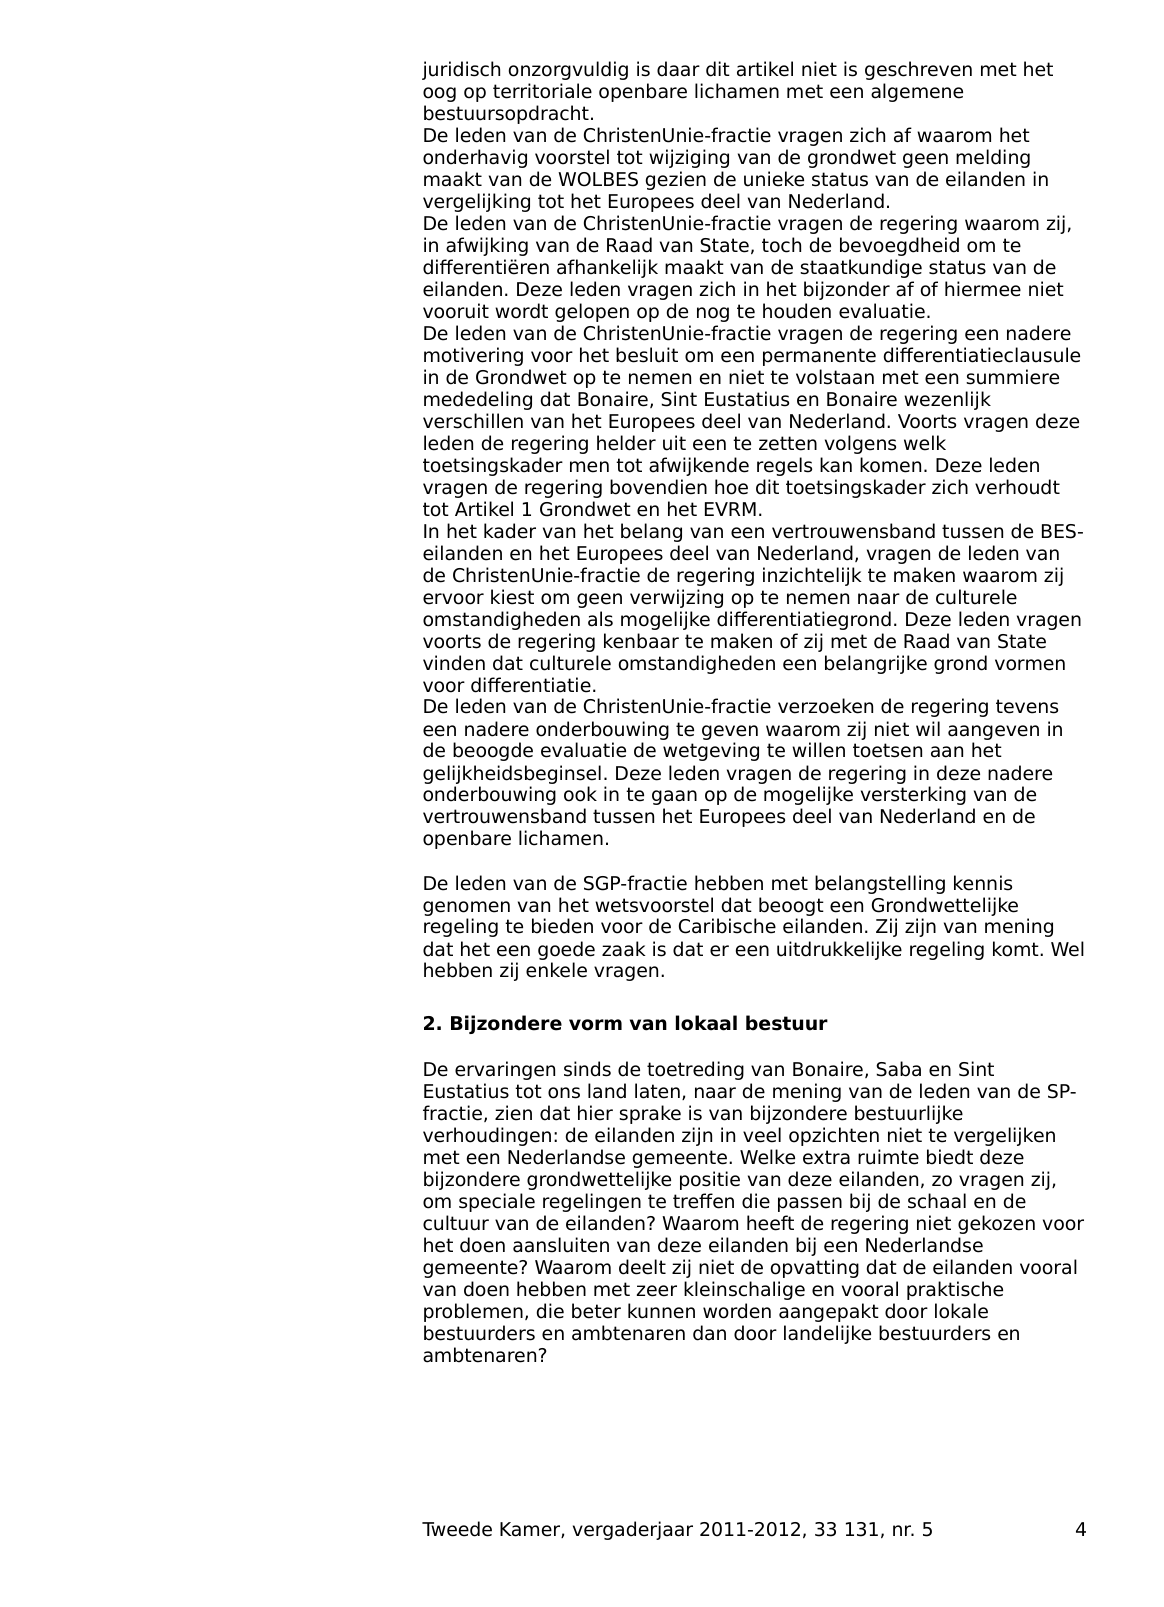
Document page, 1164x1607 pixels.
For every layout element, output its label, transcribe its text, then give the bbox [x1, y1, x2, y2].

text De leden van de SGP-fractie hebben met belangstelling kennis genomen van het wetsvoorstel dat beoogt een Grondwettelijke regeling te bieden voor de Caribische eilanden. Zij zijn van mening dat het een goede zaak is dat er een uitdrukkelijke regeling komt. Wel hebben zij enkele vragen. [422, 872, 1087, 982]
text De leden van de ChristenUnie-fractie vragen de regering een nadere motivering voor het besluit om een permanente differentiatieclausule in de Grondwet op te nemen en niet te volstaan met een summiere mededeling dat Bonaire, Sint Eustatius en Bonaire wezenlijk verschillen van het Europees deel van Nederland. Voorts vragen deze leden de regering helder uit een te zetten volgens welk toetsingskader men tot afwijkende regels kan komen. Deze leden vragen de regering bovendien hoe dit toetsingskader zich verhoudt tot Artikel 1 Grondwet en het EVRM. [422, 323, 1087, 521]
text De leden van de ChristenUnie-fractie vragen de regering waarom zij, in afwijking van de Raad van State, toch de bevoegdheid om te differentiëren afhankelijk maakt van de staatkundige status van de eilanden. Deze leden vragen zich in het bijzonder af of hiermee niet vooruit wordt gelopen op de nog te houden evaluatie. [422, 213, 1087, 323]
text juridisch onzorgvuldig is daar dit artikel niet is geschreven met het oog op territoriale openbare lichamen met een algemene bestuursopdracht. [422, 59, 1087, 125]
text De ervaringen sinds de toetreding van Bonaire, Saba en Sint Eustatius tot ons land laten, naar de mening van de leden van de SP-fractie, zien dat hier sprake is van bijzondere bestuurlijke verhoudingen: de eilanden zijn in veel opzichten niet te vergelijken met een Nederlandse gemeente. Welke extra ruimte biedt deze bijzondere grondwettelijke positie van deze eilanden, zo vragen zij, om speciale regelingen te treffen die passen bij de schaal en de cultuur van de eilanden? Waarom heeft de regering niet gekozen voor het doen aansluiten van deze eilanden bij een Nederlandse gemeente? Waarom deelt zij niet de opvatting dat de eilanden vooral van doen hebben met zeer kleinschalige en vooral praktische problemen, die beter kunnen worden aangepakt door lokale bestuurders en ambtenaren dan door landelijke bestuurders en ambtenaren? [422, 1059, 1087, 1367]
text De leden van de ChristenUnie-fractie verzoeken de regering tevens een nadere onderbouwing te geven waarom zij niet wil aangeven in de beoogde evaluatie de wetgeving te willen toetsen aan het gelijkheidsbeginsel. Deze leden vragen de regering in deze nadere onderbouwing ook in te gaan op de mogelijke versterking van de vertrouwensband tussen het Europees deel van Nederland en de openbare lichamen. [422, 696, 1087, 850]
text De leden van de ChristenUnie-fractie vragen zich af waarom het onderhavig voorstel tot wijziging van de grondwet geen melding maakt van de WOLBES gezien de unieke status van de eilanden in vergelijking tot het Europees deel van Nederland. [422, 125, 1087, 213]
subtitle 2. Bijzondere vorm van lokaal bestuur [422, 1012, 1087, 1034]
text In het kader van het belang van een vertrouwensband tussen de BES-eilanden en het Europees deel van Nederland, vragen de leden van de ChristenUnie-fractie de regering inzichtelijk te maken waarom zij ervoor kiest om geen verwijzing op te nemen naar de culturele omstandigheden als mogelijke differentiatiegrond. Deze leden vragen voorts de regering kenbaar te maken of zij met de Raad van State vinden dat culturele omstandigheden een belangrijke grond vormen voor differentiatie. [422, 521, 1087, 696]
